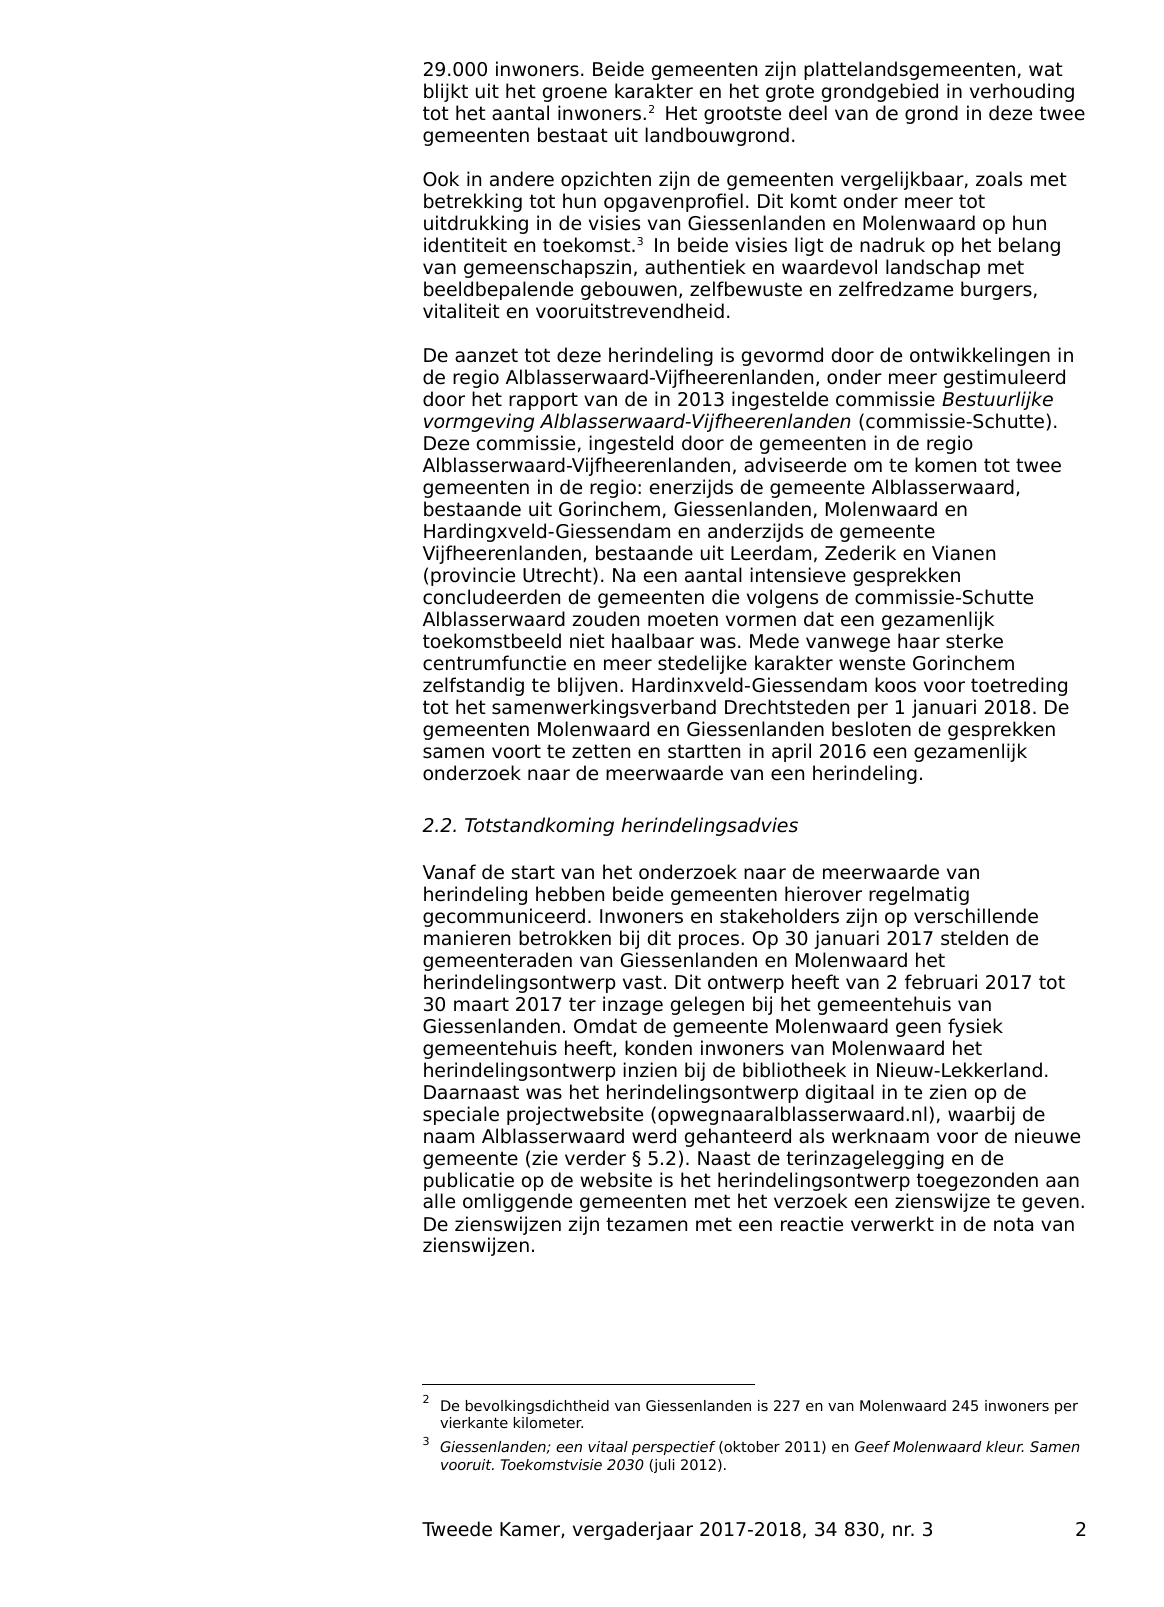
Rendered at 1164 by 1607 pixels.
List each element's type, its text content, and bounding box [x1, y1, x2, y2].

subtitle 2.2. Totstandkoming herindelingsadvies [422, 815, 1087, 837]
text Giessenlanden; een vitaal perspectief (oktober 2011) en Geef Molenwaard kleur. Samen vooruit. Toekomstvisie 2030 (juli 2012). [422, 1435, 1087, 1474]
text 29.000 inwoners. Beide gemeenten zijn plattelandsgemeenten, wat blijkt uit het groene karakter en het grote grondgebied in verhouding tot het aantal inwoners. Het grootste deel van de grond in deze twee gemeenten bestaat uit landbouwgrond. [422, 59, 1087, 147]
text De bevolkingsdichtheid van Giessenlanden is 227 en van Molenwaard 245 inwoners per vierkante kilometer. [422, 1393, 1087, 1432]
text Vanaf de start van het onderzoek naar de meerwaarde van herindeling hebben beide gemeenten hierover regelmatig gecommuniceerd. Inwoners en stakeholders zijn op verschillende manieren betrokken bij dit proces. Op 30 januari 2017 stelden de gemeenteraden van Giessenlanden en Molenwaard het herindelingsontwerp vast. Dit ontwerp heeft van 2 februari 2017 tot 30 maart 2017 ter inzage gelegen bij het gemeentehuis van Giessenlanden. Omdat de gemeente Molenwaard geen fysiek gemeentehuis heeft, konden inwoners van Molenwaard het herindelingsontwerp inzien bij de bibliotheek in Nieuw-Lekkerland. Daarnaast was het herindelingsontwerp digitaal in te zien op de speciale projectwebsite (opwegnaaralblasserwaard.nl), waarbij de naam Alblasserwaard werd gehanteerd als werknaam voor de nieuwe gemeente (zie verder § 5.2). Naast de terinzagelegging en de publicatie op de website is het herindelingsontwerp toegezonden aan alle omliggende gemeenten met het verzoek een zienswijze te geven. De zienswijzen zijn tezamen met een reactie verwerkt in de nota van zienswijzen. [422, 862, 1087, 1257]
text Ook in andere opzichten zijn de gemeenten vergelijkbaar, zoals met betrekking tot hun opgavenprofiel. Dit komt onder meer tot uitdrukking in de visies van Giessenlanden en Molenwaard op hun identiteit en toekomst. In beide visies ligt de nadruk op het belang van gemeenschapszin, authentiek en waardevol landschap met beeldbepalende gebouwen, zelfbewuste en zelfredzame burgers, vitaliteit en vooruitstrevendheid. [422, 169, 1087, 323]
text De aanzet tot deze herindeling is gevormd door de ontwikkelingen in de regio Alblasserwaard-Vijfheerenlanden, onder meer gestimuleerd door het rapport van de in 2013 ingestelde commissie Bestuurlijke vormgeving Alblasserwaard-Vijfheerenlanden (commissie-Schutte). Deze commissie, ingesteld door de gemeenten in de regio Alblasserwaard-Vijfheerenlanden, adviseerde om te komen tot twee gemeenten in de regio: enerzijds de gemeente Alblasserwaard, bestaande uit Gorinchem, Giessenlanden, Molenwaard en Hardingxveld-Giessendam en anderzijds de gemeente Vijfheerenlanden, bestaande uit Leerdam, Zederik en Vianen (provincie Utrecht). Na een aantal intensieve gesprekken concludeerden de gemeenten die volgens de commissie-Schutte Alblasserwaard zouden moeten vormen dat een gezamenlijk toekomstbeeld niet haalbaar was. Mede vanwege haar sterke centrumfunctie en meer stedelijke karakter wenste Gorinchem zelfstandig te blijven. Hardinxveld-Giessendam koos voor toetreding tot het samenwerkingsverband Drechtsteden per 1 januari 2018. De gemeenten Molenwaard en Giessenlanden besloten de gesprekken samen voort te zetten en startten in april 2016 een gezamenlijk onderzoek naar de meerwaarde van een herindeling. [422, 345, 1087, 785]
